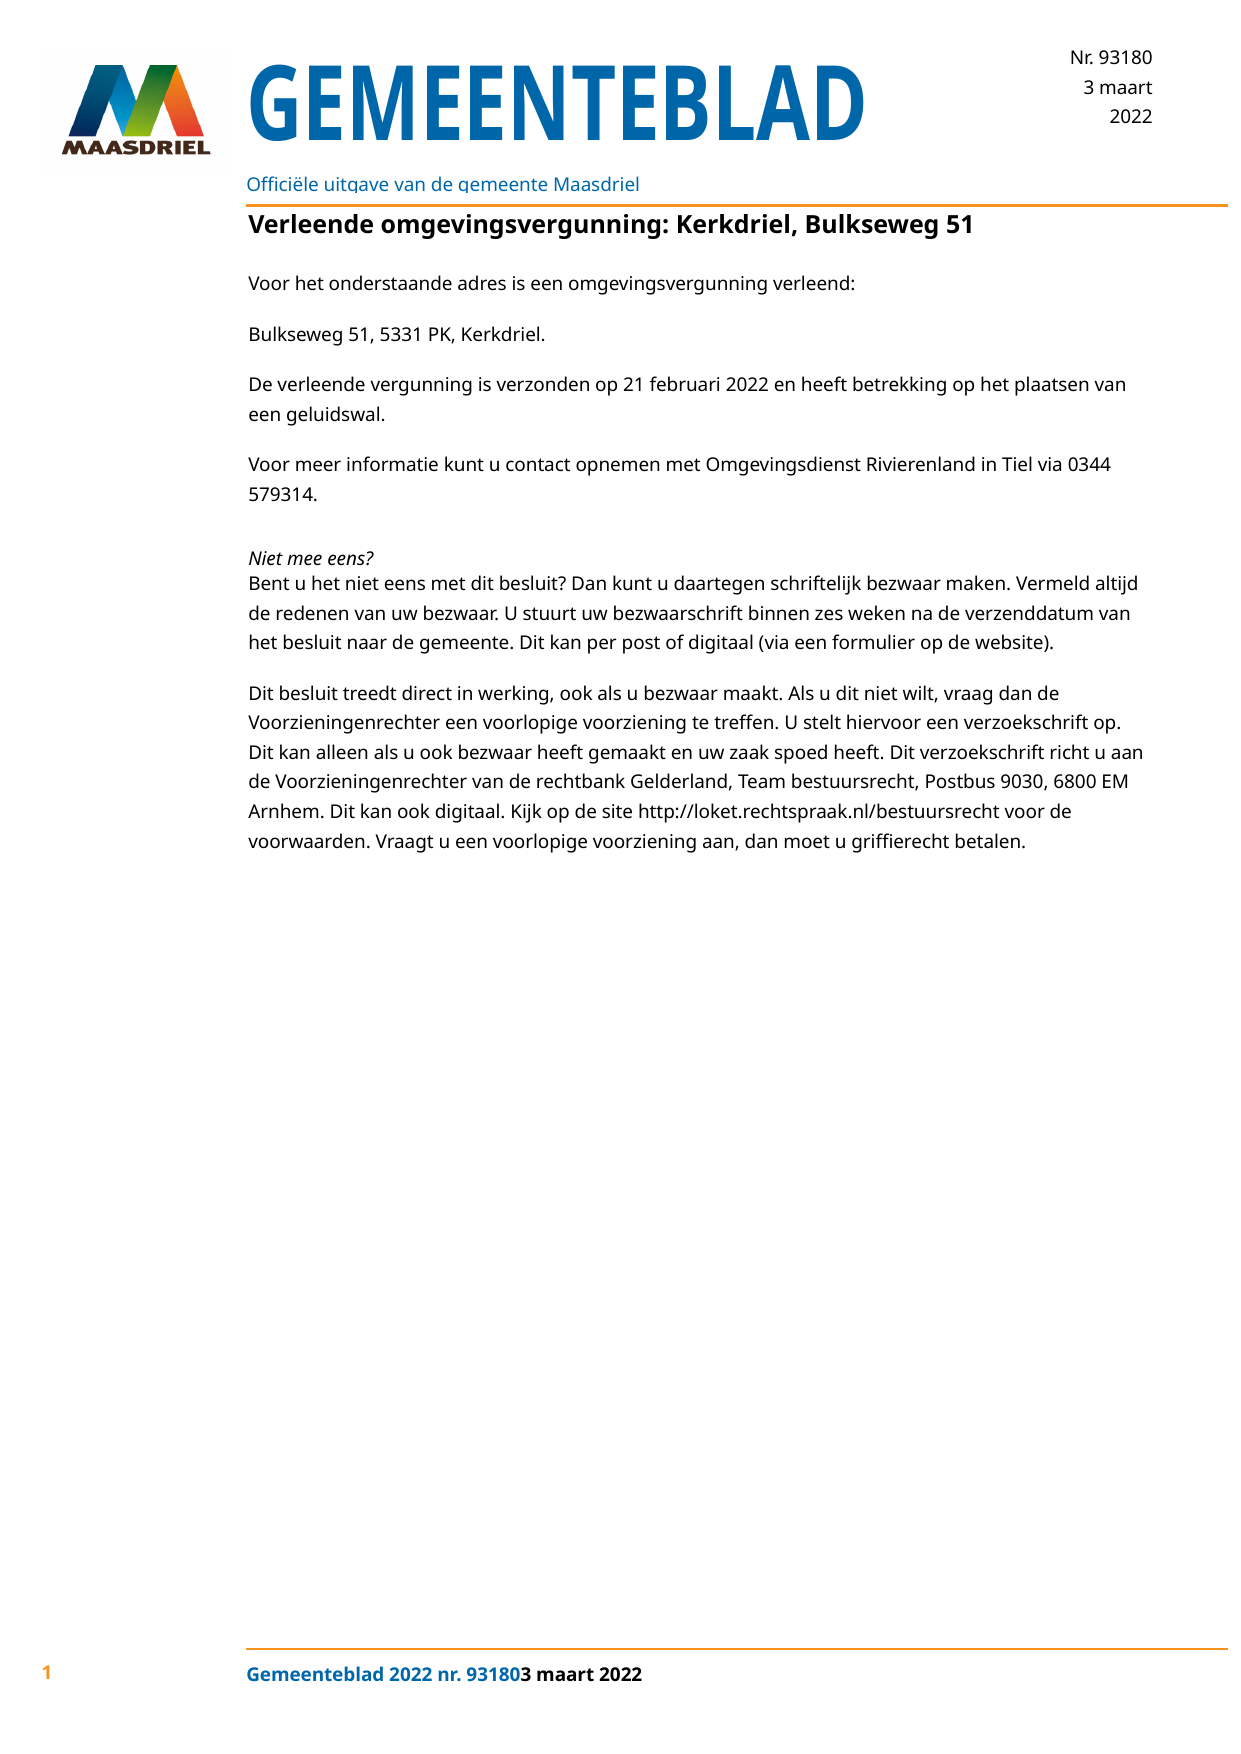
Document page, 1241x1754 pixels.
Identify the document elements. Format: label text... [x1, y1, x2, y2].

text Bent u het niet eens met dit besluit? Dan kunt u daartegen schriftelijk bezwaar maken. Vermeld altijd de redenen van uw bezwaar. U stuurt uw bezwaarschrift binnen zes weken na de verzenddatum van het besluit naar de gemeente. Dit kan per post of digitaal (via een formulier op de website). [248, 570, 1152, 655]
text Bulkseweg 51, 5331 PK, Kerkdriel. [248, 321, 1152, 346]
text Niet mee eens? [248, 545, 1152, 570]
text Verleende omgevingsvergunning: Kerkdriel, Bulkseweg 51 [248, 207, 1152, 241]
picture [41, 47, 231, 172]
text Dit besluit treedt direct in werking, ook als u bezwaar maakt. Als u dit niet wilt, vraag dan de Voorzieningenrechter een voorlopige voorziening te treffen. U stelt hiervoor een verzoekschrift op. Dit kan alleen als u ook bezwaar heeft gemaakt en uw zaak spoed heeft. Dit verzoekschrift richt u aan de Voorzieningenrechter van de rechtbank Gelderland, Team bestuursrecht, Postbus 9030, 6800 EM Arnhem. Dit kan ook digitaal. Kijk op de site http://loket.rechtspraak.nl/bestuursrecht voor de voorwaarden. Vraagt u een voorlopige voorziening aan, dan moet u griffierecht betalen. [248, 680, 1152, 854]
text De verleende vergunning is verzonden op 21 februari 2022 en heeft betrekking op het plaatsen van een geluidswal. [248, 371, 1152, 426]
text Voor het onderstaande adres is een omgevingsvergunning verleend: [248, 270, 1152, 296]
text Voor meer informatie kunt u contact opnemen met Omgevingsdienst Rivierenland in Tiel via 0344 579314. [248, 451, 1152, 506]
